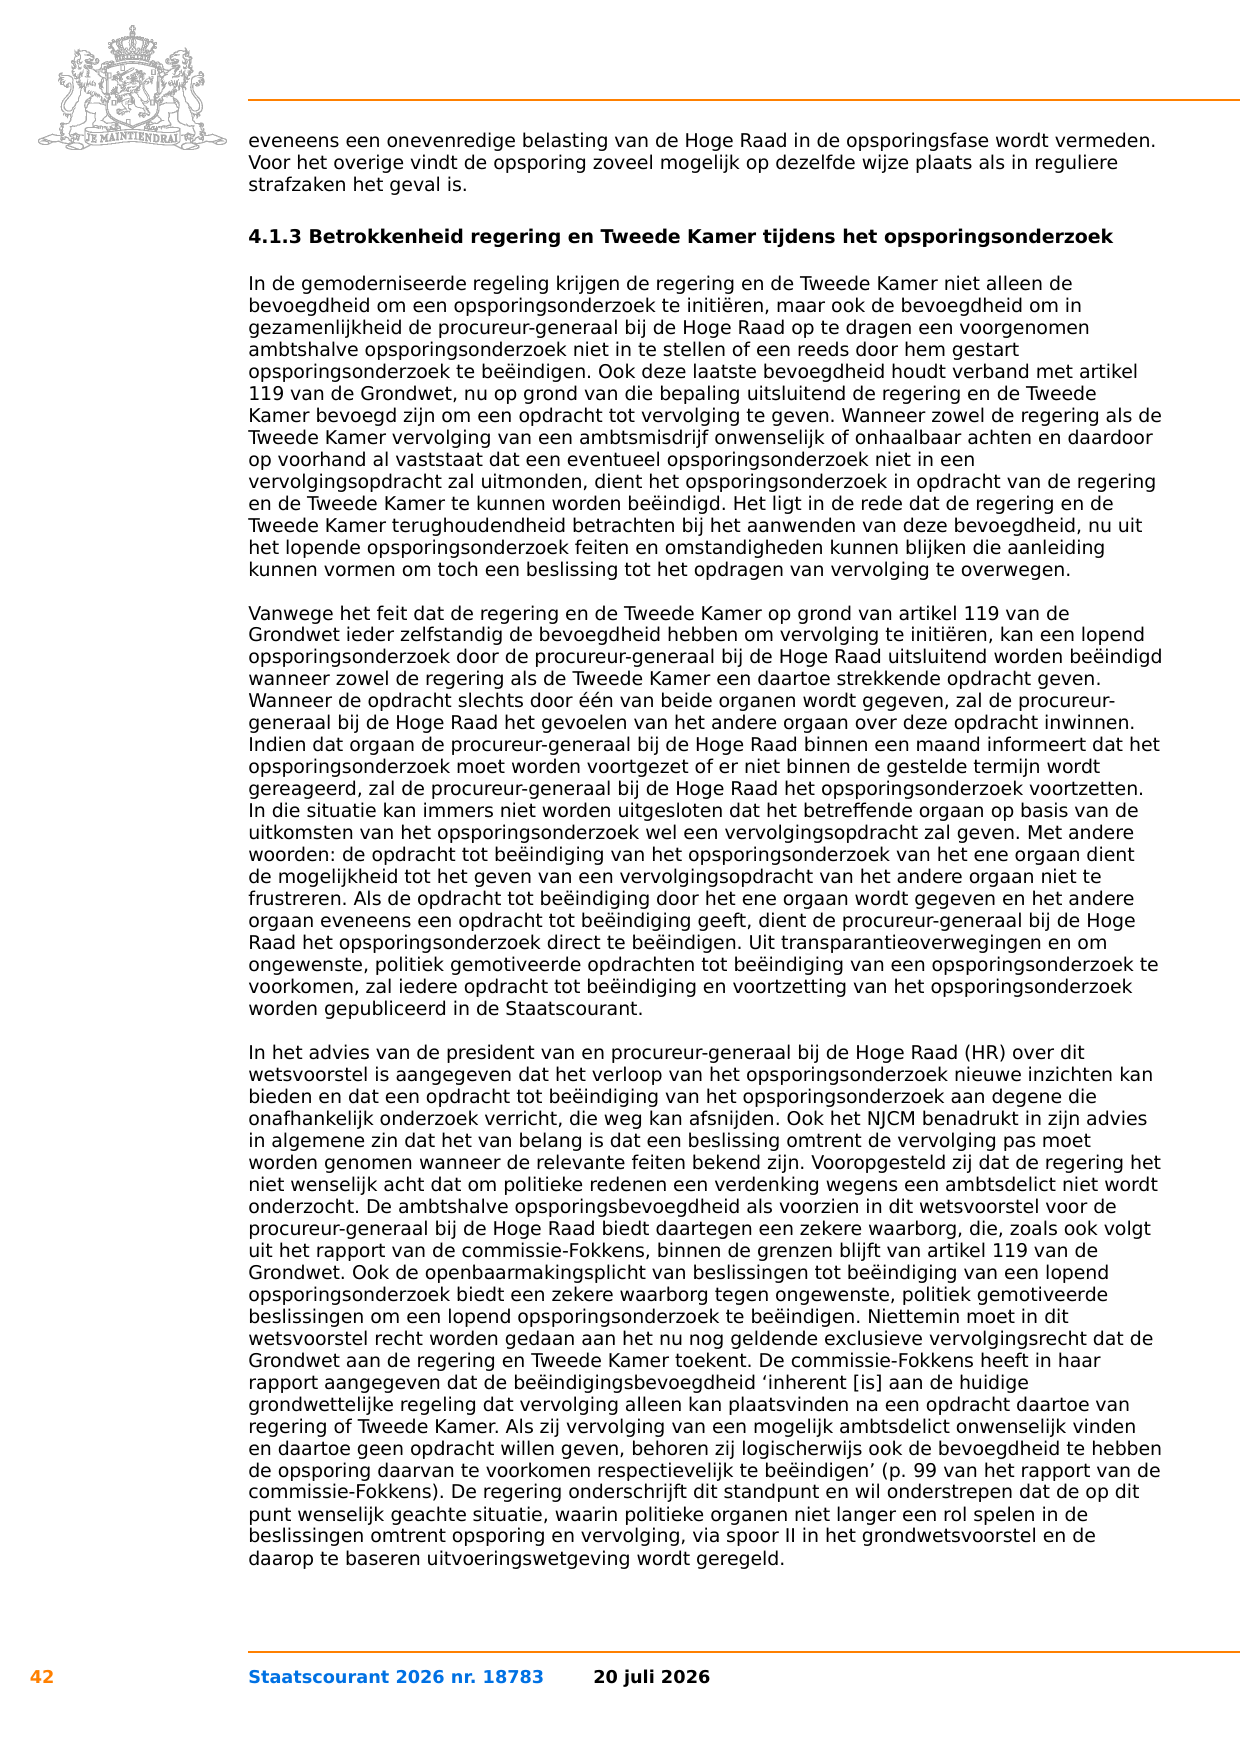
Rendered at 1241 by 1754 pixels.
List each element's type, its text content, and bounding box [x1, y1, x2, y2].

subtitle 4.1.3 Betrokkenheid regering en Tweede Kamer tijdens het opsporingsonderzoek [248, 226, 1163, 248]
text Vanwege het feit dat de regering en de Tweede Kamer op grond van artikel 119 van de Grondwet ieder zelfstandig de bevoegdheid hebben om vervolging te initiëren, kan een lopend opsporingsonderzoek door de procureur-generaal bij de Hoge Raad uitsluitend worden beëindigd wanneer zowel de regering als de Tweede Kamer een daartoe strekkende opdracht geven. Wanneer de opdracht slechts door één van beide organen wordt gegeven, zal de procureur-generaal bij de Hoge Raad het gevoelen van het andere orgaan over deze opdracht inwinnen. Indien dat orgaan de procureur-generaal bij de Hoge Raad binnen een maand informeert dat het opsporingsonderzoek moet worden voortgezet of er niet binnen de gestelde termijn wordt gereageerd, zal de procureur-generaal bij de Hoge Raad het opsporingsonderzoek voortzetten. In die situatie kan immers niet worden uitgesloten dat het betreffende orgaan op basis van de uitkomsten van het opsporingsonderzoek wel een vervolgingsopdracht zal geven. Met andere woorden: de opdracht tot beëindiging van het opsporingsonderzoek van het ene orgaan dient de mogelijkheid tot het geven van een vervolgingsopdracht van het andere orgaan niet te frustreren. Als de opdracht tot beëindiging door het ene orgaan wordt gegeven en het andere orgaan eveneens een opdracht tot beëindiging geeft, dient de procureur-generaal bij de Hoge Raad het opsporingsonderzoek direct te beëindigen. Uit transparantieoverwegingen en om ongewenste, politiek gemotiveerde opdrachten tot beëindiging van een opsporingsonderzoek te voorkomen, zal iedere opdracht tot beëindiging en voortzetting van het opsporingsonderzoek worden gepubliceerd in de Staatscourant. [248, 602, 1163, 1020]
text In het advies van de president van en procureur-generaal bij de Hoge Raad (HR) over dit wetsvoorstel is aangegeven dat het verloop van het opsporingsonderzoek nieuwe inzichten kan bieden en dat een opdracht tot beëindiging van het opsporingsonderzoek aan degene die onafhankelijk onderzoek verricht, die weg kan afsnijden. Ook het NJCM benadrukt in zijn advies in algemene zin dat het van belang is dat een beslissing omtrent de vervolging pas moet worden genomen wanneer de relevante feiten bekend zijn. Vooropgesteld zij dat de regering het niet wenselijk acht dat om politieke redenen een verdenking wegens een ambtsdelict niet wordt onderzocht. De ambtshalve opsporingsbevoegdheid als voorzien in dit wetsvoorstel voor de procureur-generaal bij de Hoge Raad biedt daartegen een zekere waarborg, die, zoals ook volgt uit het rapport van de commissie-Fokkens, binnen de grenzen blijft van artikel 119 van de Grondwet. Ook de openbaarmakingsplicht van beslissingen tot beëindiging van een lopend opsporingsonderzoek biedt een zekere waarborg tegen ongewenste, politiek gemotiveerde beslissingen om een lopend opsporingsonderzoek te beëindigen. Niettemin moet in dit wetsvoorstel recht worden gedaan aan het nu nog geldende exclusieve vervolgingsrecht dat de Grondwet aan de regering en Tweede Kamer toekent. De commissie-Fokkens heeft in haar rapport aangegeven dat de beëindigingsbevoegdheid ‘inherent [is] aan de huidige grondwettelijke regeling dat vervolging alleen kan plaatsvinden na een opdracht daartoe van regering of Tweede Kamer. Als zij vervolging van een mogelijk ambtsdelict onwenselijk vinden en daartoe geen opdracht willen geven, behoren zij logischerwijs ook de bevoegdheid te hebben de opsporing daarvan te voorkomen respectievelijk te beëindigen’ (p. 99 van het rapport van de commissie-Fokkens). De regering onderschrijft dit standpunt en wil onderstrepen dat de op dit punt wenselijk geachte situatie, waarin politieke organen niet langer een rol spelen in de beslissingen omtrent opsporing en vervolging, via spoor II in het grondwetsvoorstel en de daarop te baseren uitvoeringswetgeving wordt geregeld. [248, 1042, 1163, 1569]
picture [38, 25, 227, 150]
text eveneens een onevenredige belasting van de Hoge Raad in de opsporingsfase wordt vermeden. Voor het overige vindt de opsporing zoveel mogelijk op dezelfde wijze plaats als in reguliere strafzaken het geval is. [248, 130, 1163, 196]
text In de gemoderniseerde regeling krijgen de regering en de Tweede Kamer niet alleen de bevoegdheid om een opsporingsonderzoek te initiëren, maar ook de bevoegdheid om in gezamenlijkheid de procureur-generaal bij de Hoge Raad op te dragen een voorgenomen ambtshalve opsporingsonderzoek niet in te stellen of een reeds door hem gestart opsporingsonderzoek te beëindigen. Ook deze laatste bevoegdheid houdt verband met artikel 119 van de Grondwet, nu op grond van die bepaling uitsluitend de regering en de Tweede Kamer bevoegd zijn om een opdracht tot vervolging te geven. Wanneer zowel de regering als de Tweede Kamer vervolging van een ambtsmisdrijf onwenselijk of onhaalbaar achten en daardoor op voorhand al vaststaat dat een eventueel opsporingsonderzoek niet in een vervolgingsopdracht zal uitmonden, dient het opsporingsonderzoek in opdracht van de regering en de Tweede Kamer te kunnen worden beëindigd. Het ligt in de rede dat de regering en de Tweede Kamer terughoudendheid betrachten bij het aanwenden van deze bevoegdheid, nu uit het lopende opsporingsonderzoek feiten en omstandigheden kunnen blijken die aanleiding kunnen vormen om toch een beslissing tot het opdragen van vervolging te overwegen. [248, 273, 1163, 581]
